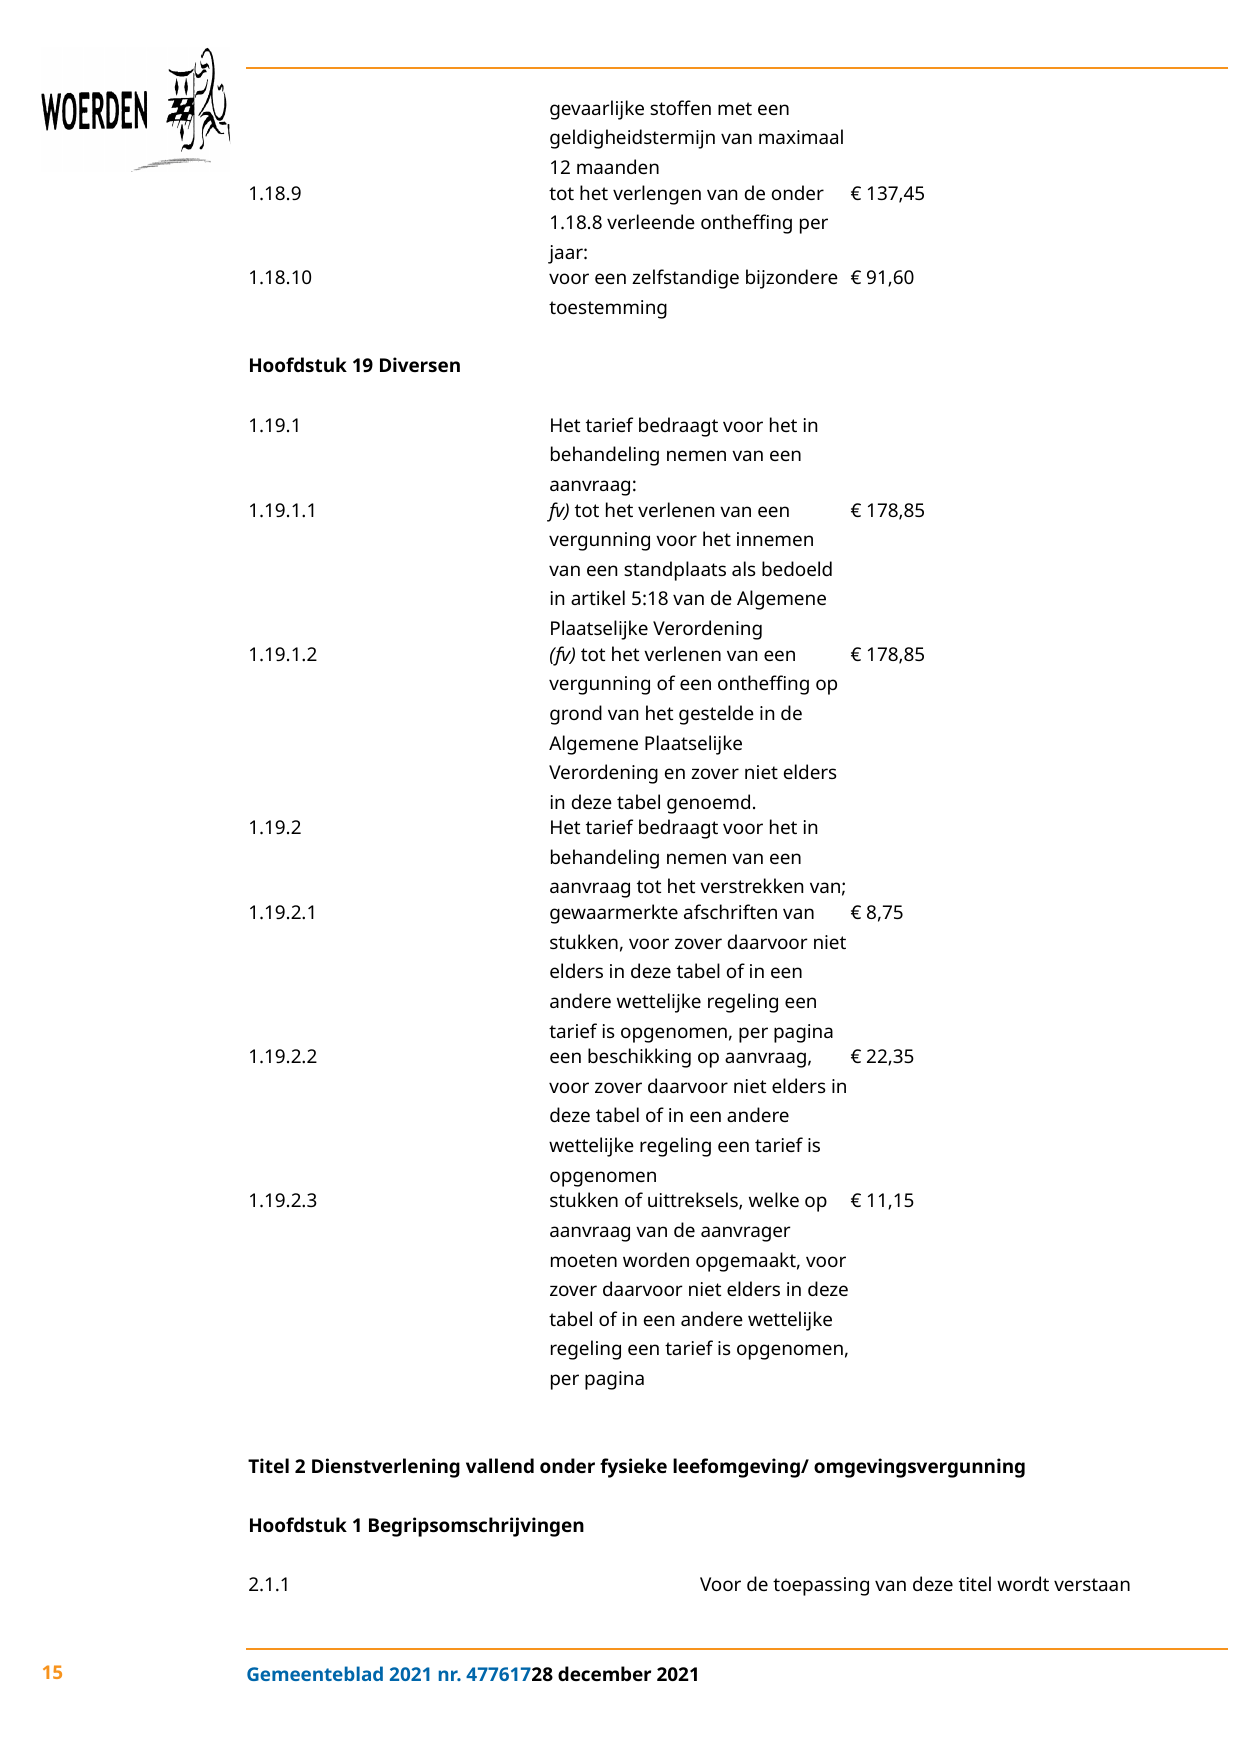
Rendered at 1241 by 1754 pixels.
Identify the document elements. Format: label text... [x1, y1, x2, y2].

table_cell € 91,60 [850, 265, 1152, 320]
table_cell gevaarlijke stoffen met een geldigheidstermijn van maximaal 12 maanden [549, 95, 850, 180]
table_cell [850, 815, 1152, 899]
table_cell € 178,85 [850, 641, 1152, 814]
table_cell [850, 95, 1152, 180]
table_cell € 8,75 [850, 900, 1152, 1043]
table_header Voor de toepassing van deze titel wordt verstaan [700, 1572, 1152, 1597]
table_cell € 11,15 [850, 1188, 1152, 1391]
table_cell € 178,85 [850, 497, 1152, 641]
table_cell tot het verlengen van de onder 1.18.8 verleende ontheffing per jaar: [549, 180, 850, 264]
table_cell 1.19.2 [248, 815, 549, 899]
text Hoofdstuk 1 Begripsomschrijvingen [248, 1512, 1152, 1538]
table_header 2.1.1 [248, 1572, 700, 1597]
table_header Het tarief bedraagt voor het in behandeling nemen van een aanvraag: [549, 412, 850, 497]
table_cell 1.19.2.2 [248, 1044, 549, 1188]
picture [41, 47, 231, 172]
table_cell 1.19.1.1 [248, 497, 549, 641]
table_cell 1.19.2.1 [248, 900, 549, 1043]
table_header [850, 412, 1152, 497]
table_cell (fv) tot het verlenen van een vergunning of een ontheffing op grond van het gestelde in de Algemene Plaatselijke Verordening en zover niet elders in deze tabel genoemd. [549, 641, 850, 814]
table_cell Het tarief bedraagt voor het in behandeling nemen van een aanvraag tot het verstrekken van; [549, 815, 850, 899]
table_cell [248, 95, 549, 180]
table_cell gewaarmerkte afschriften van stukken, voor zover daarvoor niet elders in deze tabel of in een andere wettelijke regeling een tarief is opgenomen, per pagina [549, 900, 850, 1043]
table_cell fv) tot het verlenen van een vergunning voor het innemen van een standplaats als bedoeld in artikel 5:18 van de Algemene Plaatselijke Verordening [549, 497, 850, 641]
text Titel 2 Dienstverlening vallend onder fysieke leefomgeving/ omgevingsvergunning [248, 1453, 1152, 1479]
table_cell 1.19.1.2 [248, 641, 549, 814]
table_cell 1.18.10 [248, 265, 549, 320]
table_cell € 137,45 [850, 180, 1152, 264]
table_header 1.19.1 [248, 412, 549, 497]
text Hoofdstuk 19 Diversen [248, 353, 1152, 378]
table_cell 1.19.2.3 [248, 1188, 549, 1391]
table_cell 1.18.9 [248, 180, 549, 264]
table_cell stukken of uittreksels, welke op aanvraag van de aanvrager moeten worden opgemaakt, voor zover daarvoor niet elders in deze tabel of in een andere wettelijke regeling een tarief is opgenomen, per pagina [549, 1188, 850, 1391]
table_cell een beschikking op aanvraag, voor zover daarvoor niet elders in deze tabel of in een andere wettelijke regeling een tarief is opgenomen [549, 1044, 850, 1188]
table_cell € 22,35 [850, 1044, 1152, 1188]
table_cell voor een zelfstandige bijzondere toestemming [549, 265, 850, 320]
